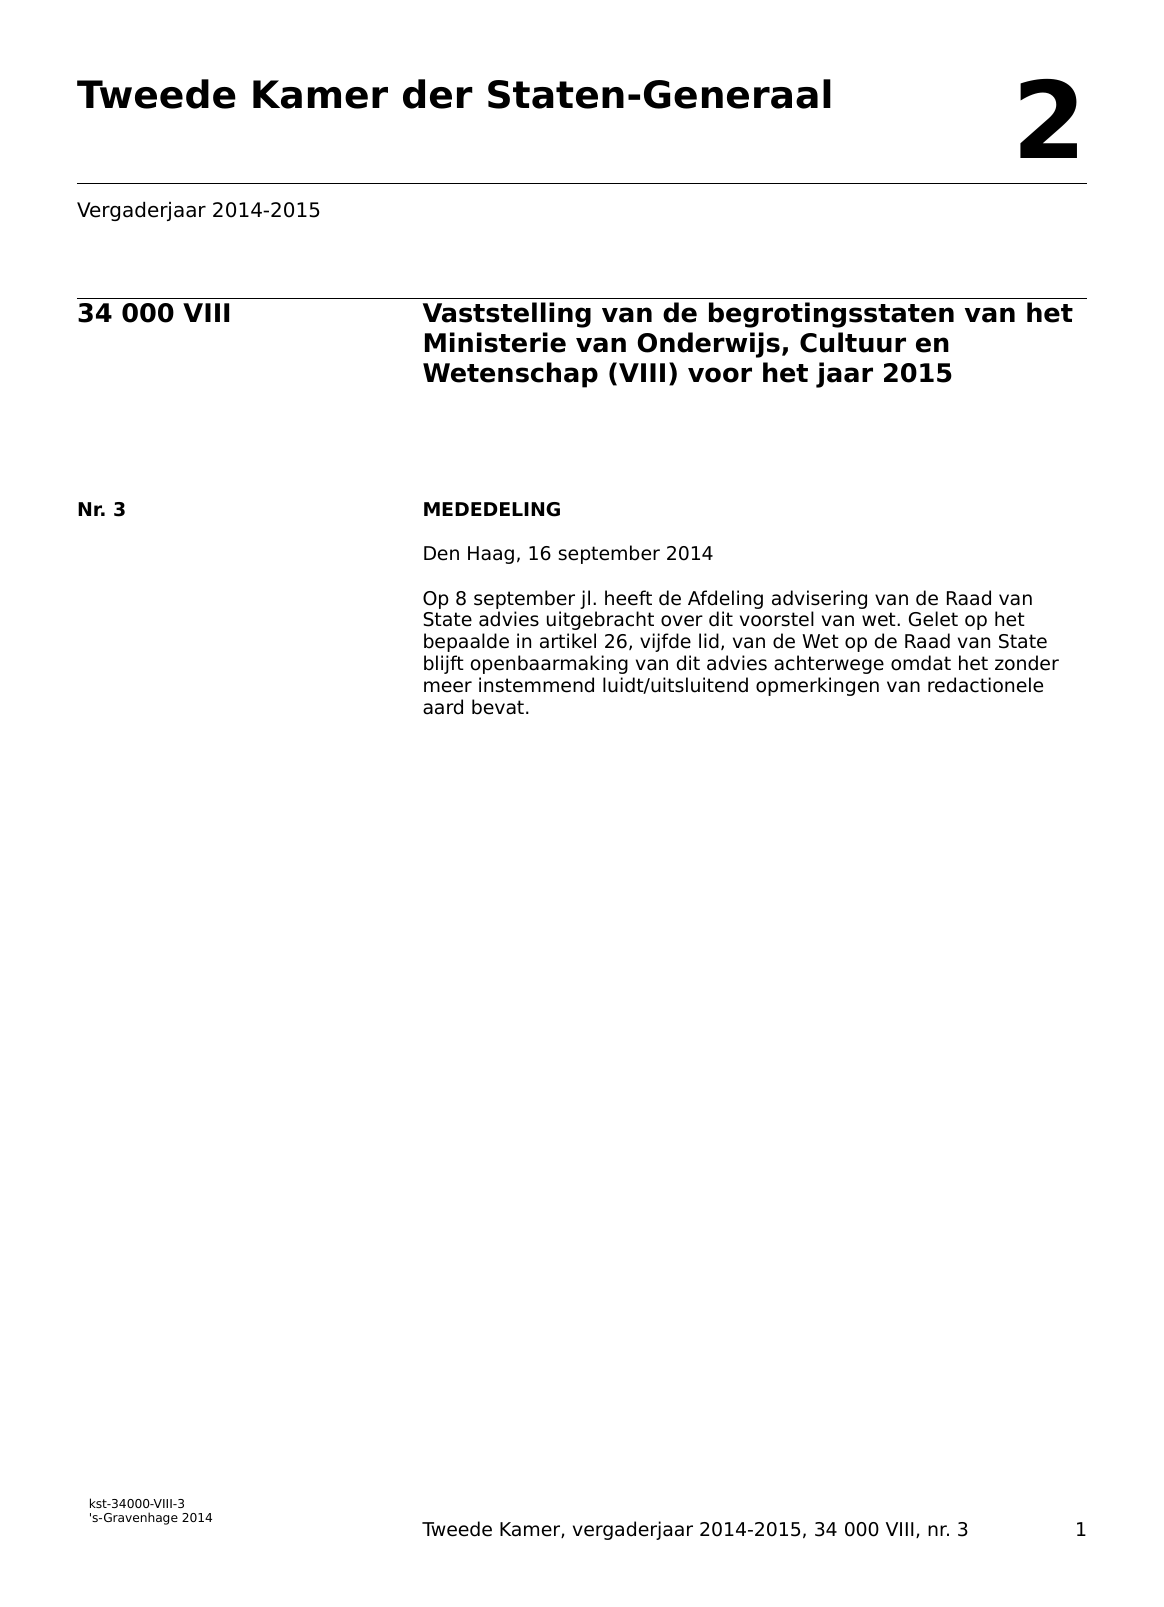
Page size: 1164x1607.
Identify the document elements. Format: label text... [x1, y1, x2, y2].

table_header Tweede Kamer der Staten-Generaal [77, 59, 886, 183]
text kst-34000-VIII-3 [88, 1497, 323, 1511]
text Op 8 september jl. heeft de Afdeling advisering van de Raad van State advies uitgebracht over dit voorstel van wet. Gelet op het bepaalde in artikel 26, vijfde lid, van de Wet op de Raad van State blijft openbaarmaking van dit advies achterwege omdat het zonder meer instemmend luidt/uitsluitend opmerkingen van redactionele aard bevat. [422, 587, 1087, 719]
text 's-Gravenhage 2014 [88, 1511, 323, 1525]
text Den Haag, 16 september 2014 [422, 543, 1087, 565]
table_cell Vergaderjaar 2014-2015 [77, 184, 1087, 298]
table_header 2 [886, 59, 1087, 183]
subtitle Nr. 3 MEDEDELING [77, 499, 1087, 521]
subtitle 34 000 VIII Vaststelling van de begrotingsstaten van het Ministerie van Onderwijs, Cultuur en Wetenschap (VIII) voor het jaar 2015 [77, 299, 1087, 388]
